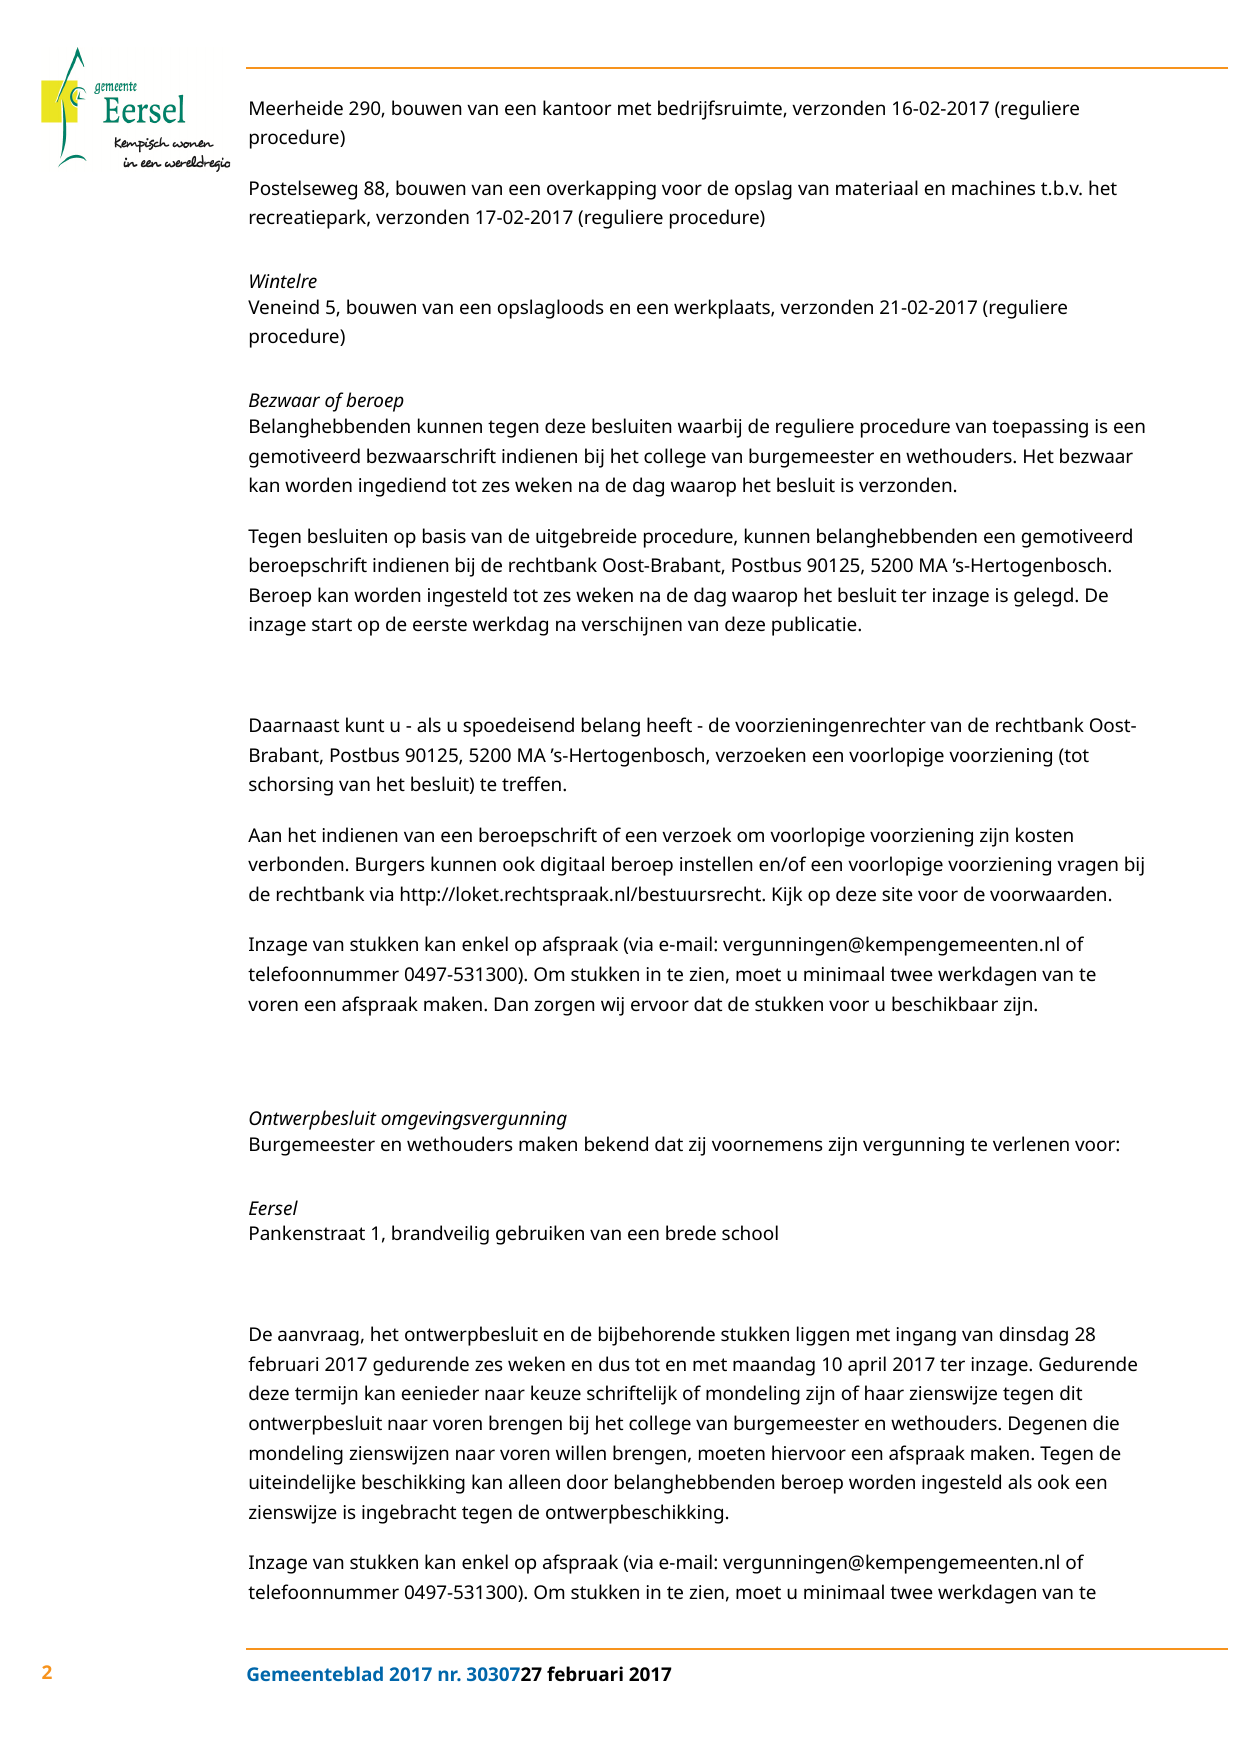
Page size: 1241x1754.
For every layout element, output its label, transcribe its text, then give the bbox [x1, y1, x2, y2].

text Belanghebbenden kunnen tegen deze besluiten waarbij de reguliere procedure van toepassing is een gemotiveerd bezwaarschrift indienen bij het college van burgemeester en wethouders. Het bezwaar kan worden ingediend tot zes weken na de dag waarop het besluit is verzonden. [248, 413, 1152, 498]
text Aan het indienen van een beroepschrift of een verzoek om voorlopige voorziening zijn kosten verbonden. Burgers kunnen ook digitaal beroep instellen en/of een voorlopige voorziening vragen bij de rechtbank via http://loket.rechtspraak.nl/bestuursrecht. Kijk op deze site voor de voorwaarden. [248, 822, 1152, 907]
text Ontwerpbesluit omgevingsvergunning [248, 1105, 1152, 1131]
text Daarnaast kunt u - als u spoedeisend belang heeft - de voorzieningenrechter van de rechtbank Oost-Brabant, Postbus 90125, 5200 MA ’s-Hertogenbosch, verzoeken een voorlopige voorziening (tot schorsing van het besluit) te treffen. [248, 712, 1152, 797]
text Inzage van stukken kan enkel op afspraak (via e-mail: vergunningen@kempengemeenten.nl of telefoonnummer 0497-531300). Om stukken in te zien, moet u minimaal twee werkdagen van te [248, 1549, 1152, 1605]
text Eersel [248, 1195, 1152, 1221]
picture [41, 47, 231, 172]
text Bezwaar of beroep [248, 388, 1152, 413]
text De aanvraag, het ontwerpbesluit en de bijbehorende stukken liggen met ingang van dinsdag 28 februari 2017 gedurende zes weken en dus tot en met maandag 10 april 2017 ter inzage. Gedurende deze termijn kan eenieder naar keuze schriftelijk of mondeling zijn of haar zienswijze tegen dit ontwerpbesluit naar voren brengen bij het college van burgemeester en wethouders. Degenen die mondeling zienswijzen naar voren willen brengen, moeten hiervoor een afspraak maken. Tegen de uiteindelijke beschikking kan alleen door belanghebbenden beroep worden ingesteld als ook een zienswijze is ingebracht tegen de ontwerpbeschikking. [248, 1321, 1152, 1525]
text Wintelre [248, 268, 1152, 294]
text Meerheide 290, bouwen van een kantoor met bedrijfsruimte, verzonden 16-02-2017 (reguliere procedure) [248, 95, 1152, 150]
text Tegen besluiten op basis van de uitgebreide procedure, kunnen belanghebbenden een gemotiveerd beroepschrift indienen bij de rechtbank Oost-Brabant, Postbus 90125, 5200 MA ’s-Hertogenbosch. Beroep kan worden ingesteld tot zes weken na de dag waarop het besluit ter inzage is gelegd. De inzage start op de eerste werkdag na verschijnen van deze publicatie. [248, 523, 1152, 637]
text Veneind 5, bouwen van een opslagloods en een werkplaats, verzonden 21-02-2017 (reguliere procedure) [248, 294, 1152, 349]
text Inzage van stukken kan enkel op afspraak (via e-mail: vergunningen@kempengemeenten.nl of telefoonnummer 0497-531300). Om stukken in te zien, moet u minimaal twee werkdagen van te voren een afspraak maken. Dan zorgen wij ervoor dat de stukken voor u beschikbaar zijn. [248, 932, 1152, 1017]
text Burgemeester en wethouders maken bekend dat zij voornemens zijn vergunning te verlenen voor: [248, 1131, 1152, 1157]
text Postelseweg 88, bouwen van een overkapping voor de opslag van materiaal en machines t.b.v. het recreatiepark, verzonden 17-02-2017 (reguliere procedure) [248, 175, 1152, 230]
text Pankenstraat 1, brandveilig gebruiken van een brede school [248, 1221, 1152, 1246]
